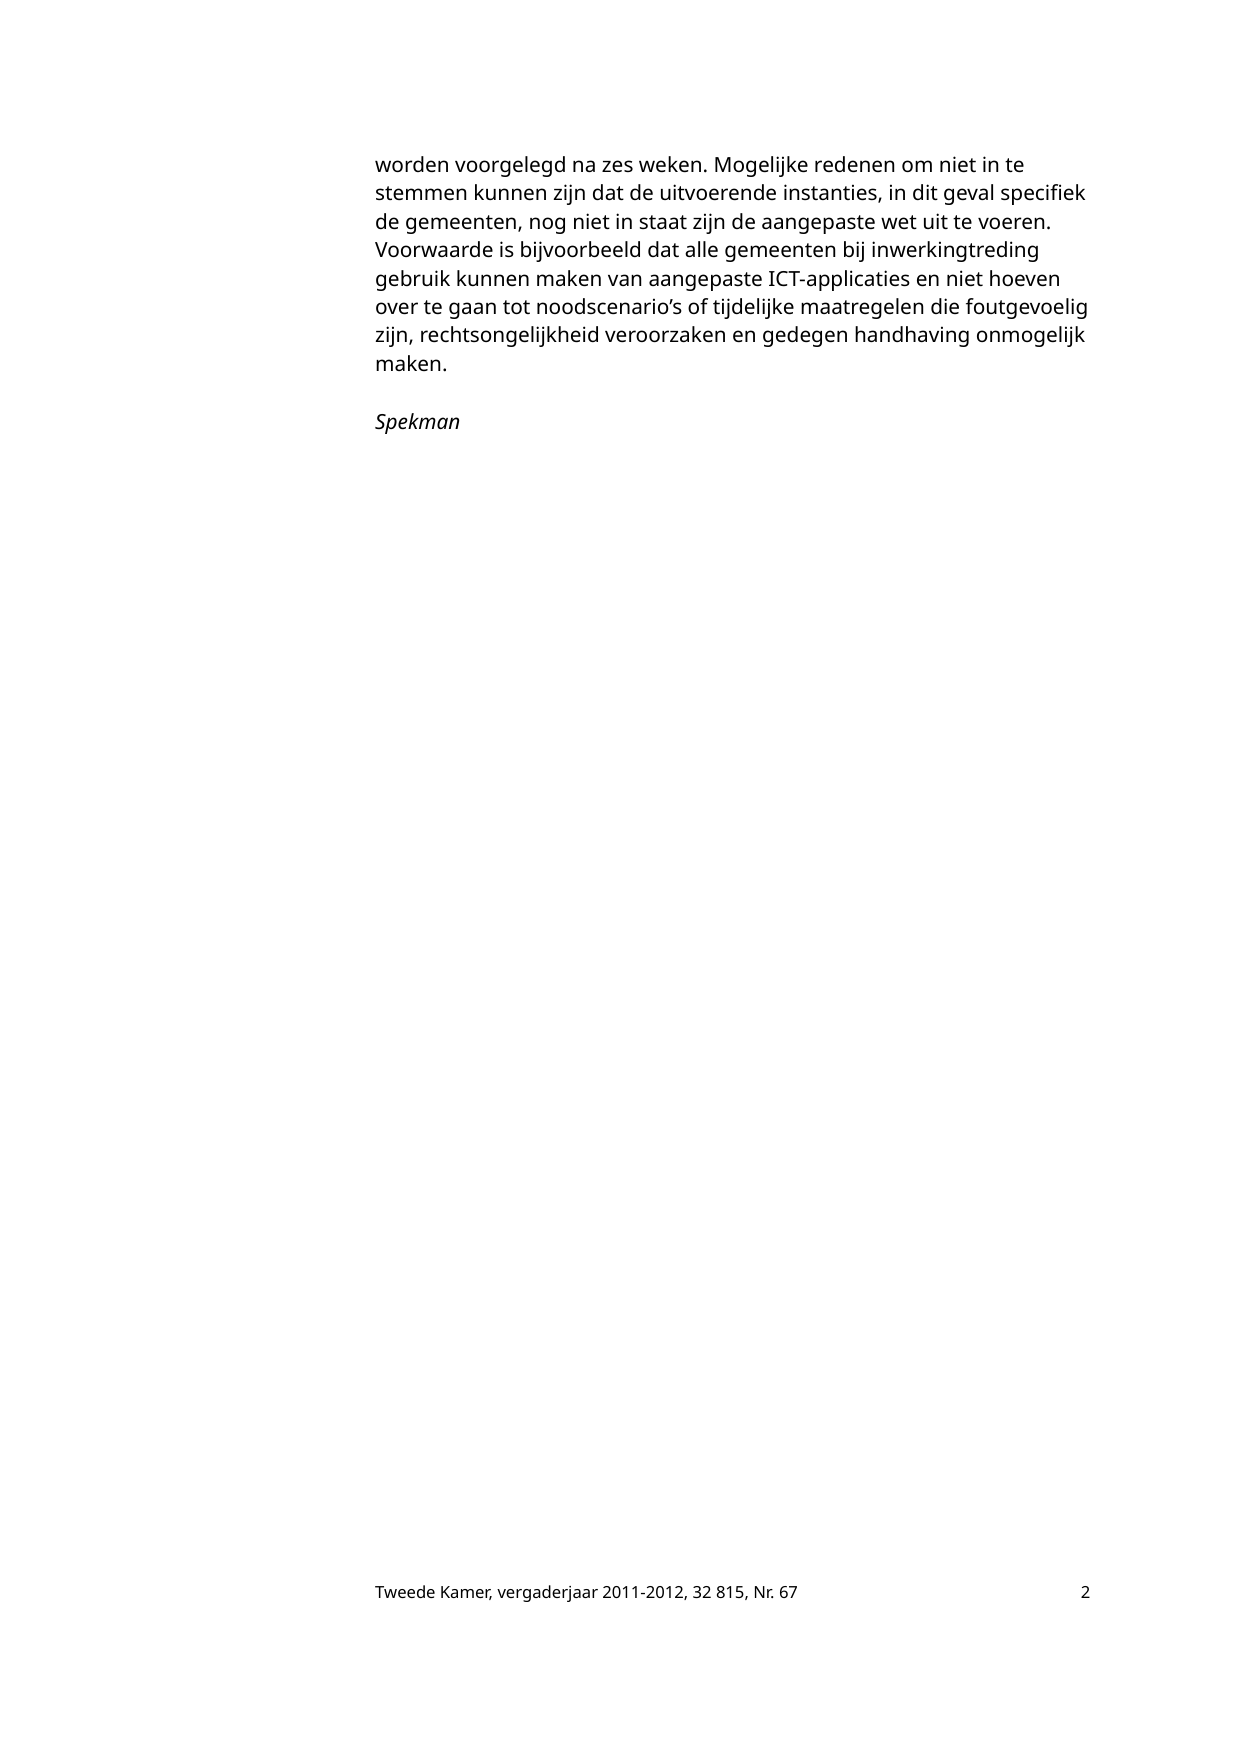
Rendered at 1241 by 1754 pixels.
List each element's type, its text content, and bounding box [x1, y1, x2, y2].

text Spekman [375, 407, 1090, 436]
text worden voorgelegd na zes weken. Mogelijke redenen om niet in te stemmen kunnen zijn dat de uitvoerende instanties, in dit geval specifiek de gemeenten, nog niet in staat zijn de aangepaste wet uit te voeren. Voorwaarde is bijvoorbeeld dat alle gemeenten bij inwerkingtreding gebruik kunnen maken van aangepaste ICT-applicaties en niet hoeven over te gaan tot noodscenario’s of tijdelijke maatregelen die foutgevoelig zijn, rechtsongelijkheid veroorzaken en gedegen handhaving onmogelijk maken. [375, 150, 1090, 377]
